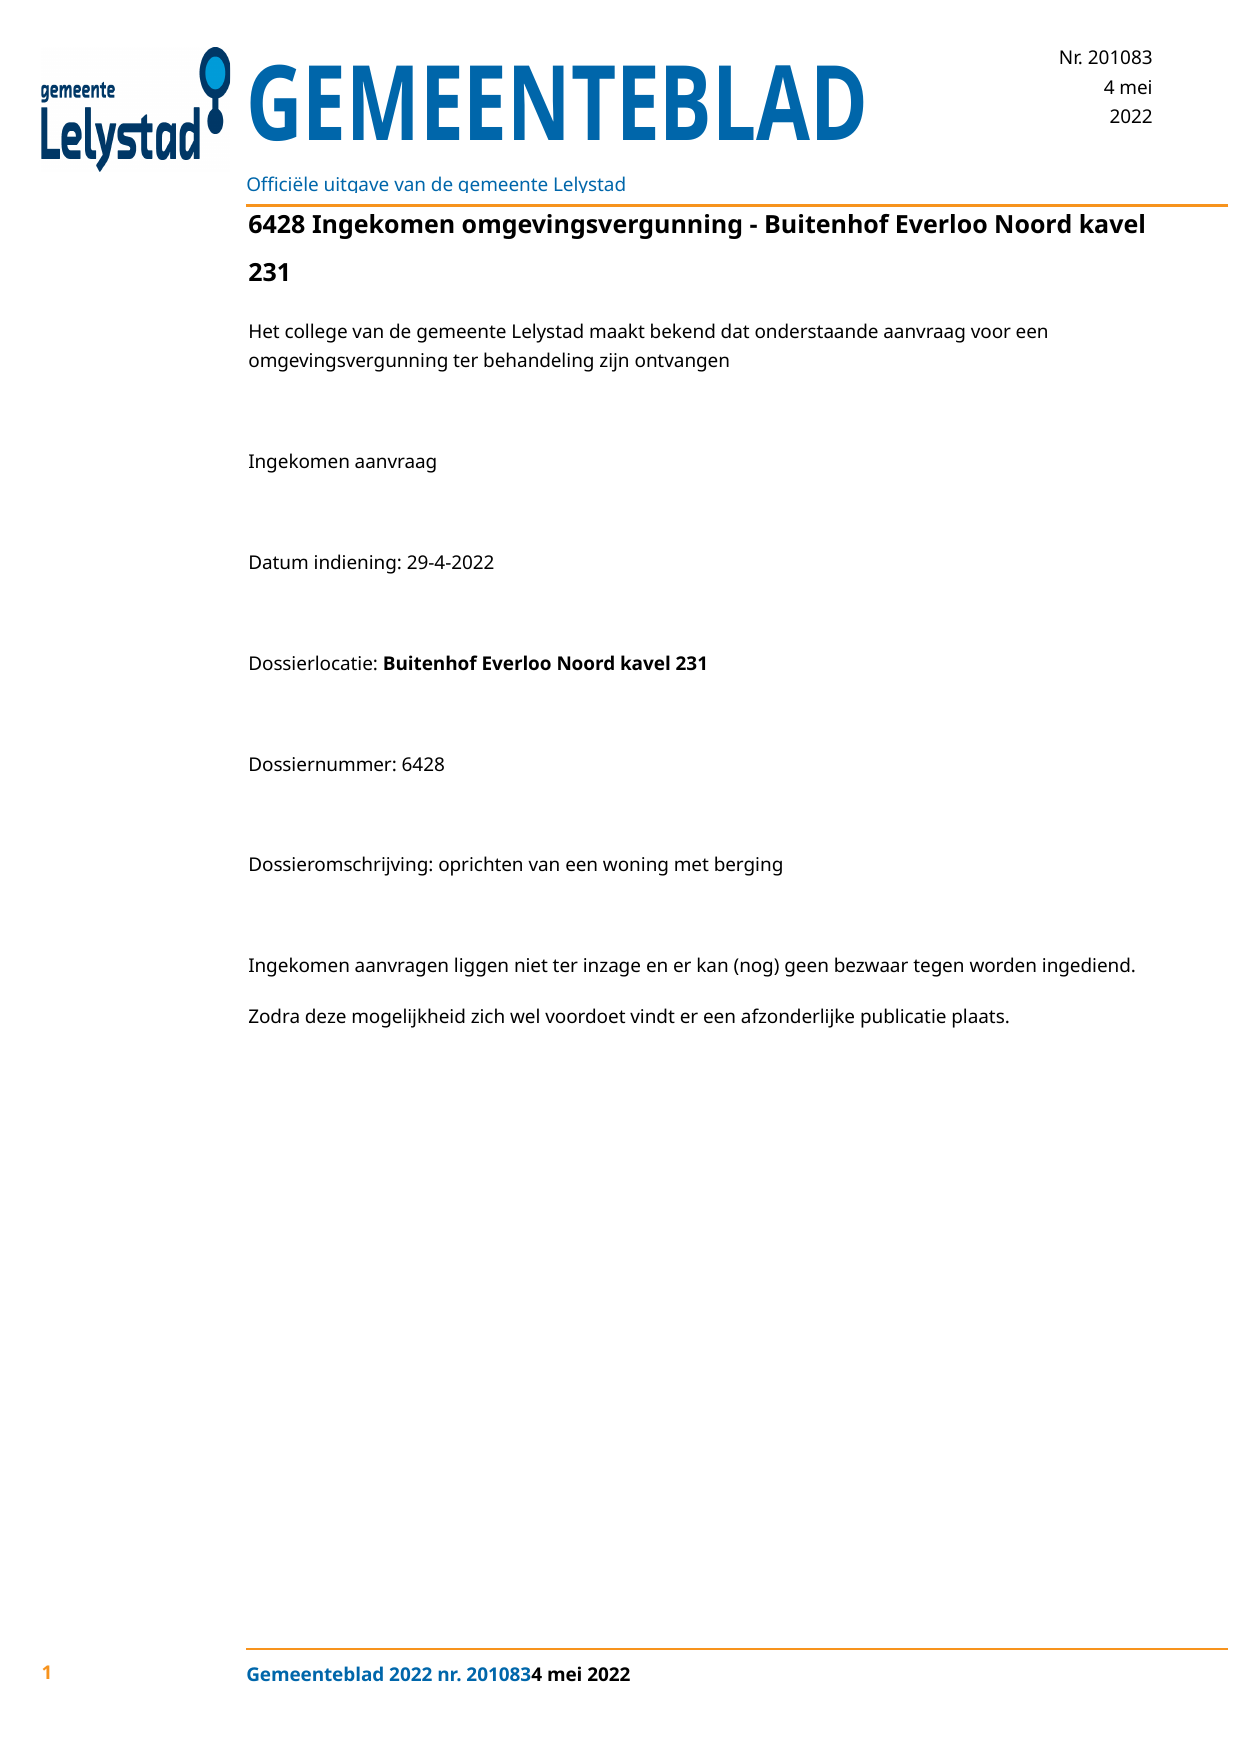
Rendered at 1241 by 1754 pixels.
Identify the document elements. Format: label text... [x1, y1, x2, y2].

picture [41, 47, 231, 172]
text 6428 Ingekomen omgevingsvergunning - Buitenhof Everloo Noord kavel 231 [248, 207, 1152, 288]
text Dossierlocatie: Buitenhof Everloo Noord kavel 231 [248, 650, 1152, 676]
text Zodra deze mogelijkheid zich wel voordoet vindt er een afzonderlijke publicatie plaats. [248, 1003, 1152, 1029]
text Dossiernummer: 6428 [248, 751, 1152, 777]
text Ingekomen aanvraag [248, 448, 1152, 474]
text Ingekomen aanvragen liggen niet ter inzage en er kan (nog) geen bezwaar tegen worden ingediend. [248, 952, 1152, 978]
text Het college van de gemeente Lelystad maakt bekend dat onderstaande aanvraag voor een omgevingsvergunning ter behandeling zijn ontvangen [248, 318, 1152, 373]
text Datum indiening: 29-4-2022 [248, 549, 1152, 575]
text Dossieromschrijving: oprichten van een woning met berging [248, 852, 1152, 877]
